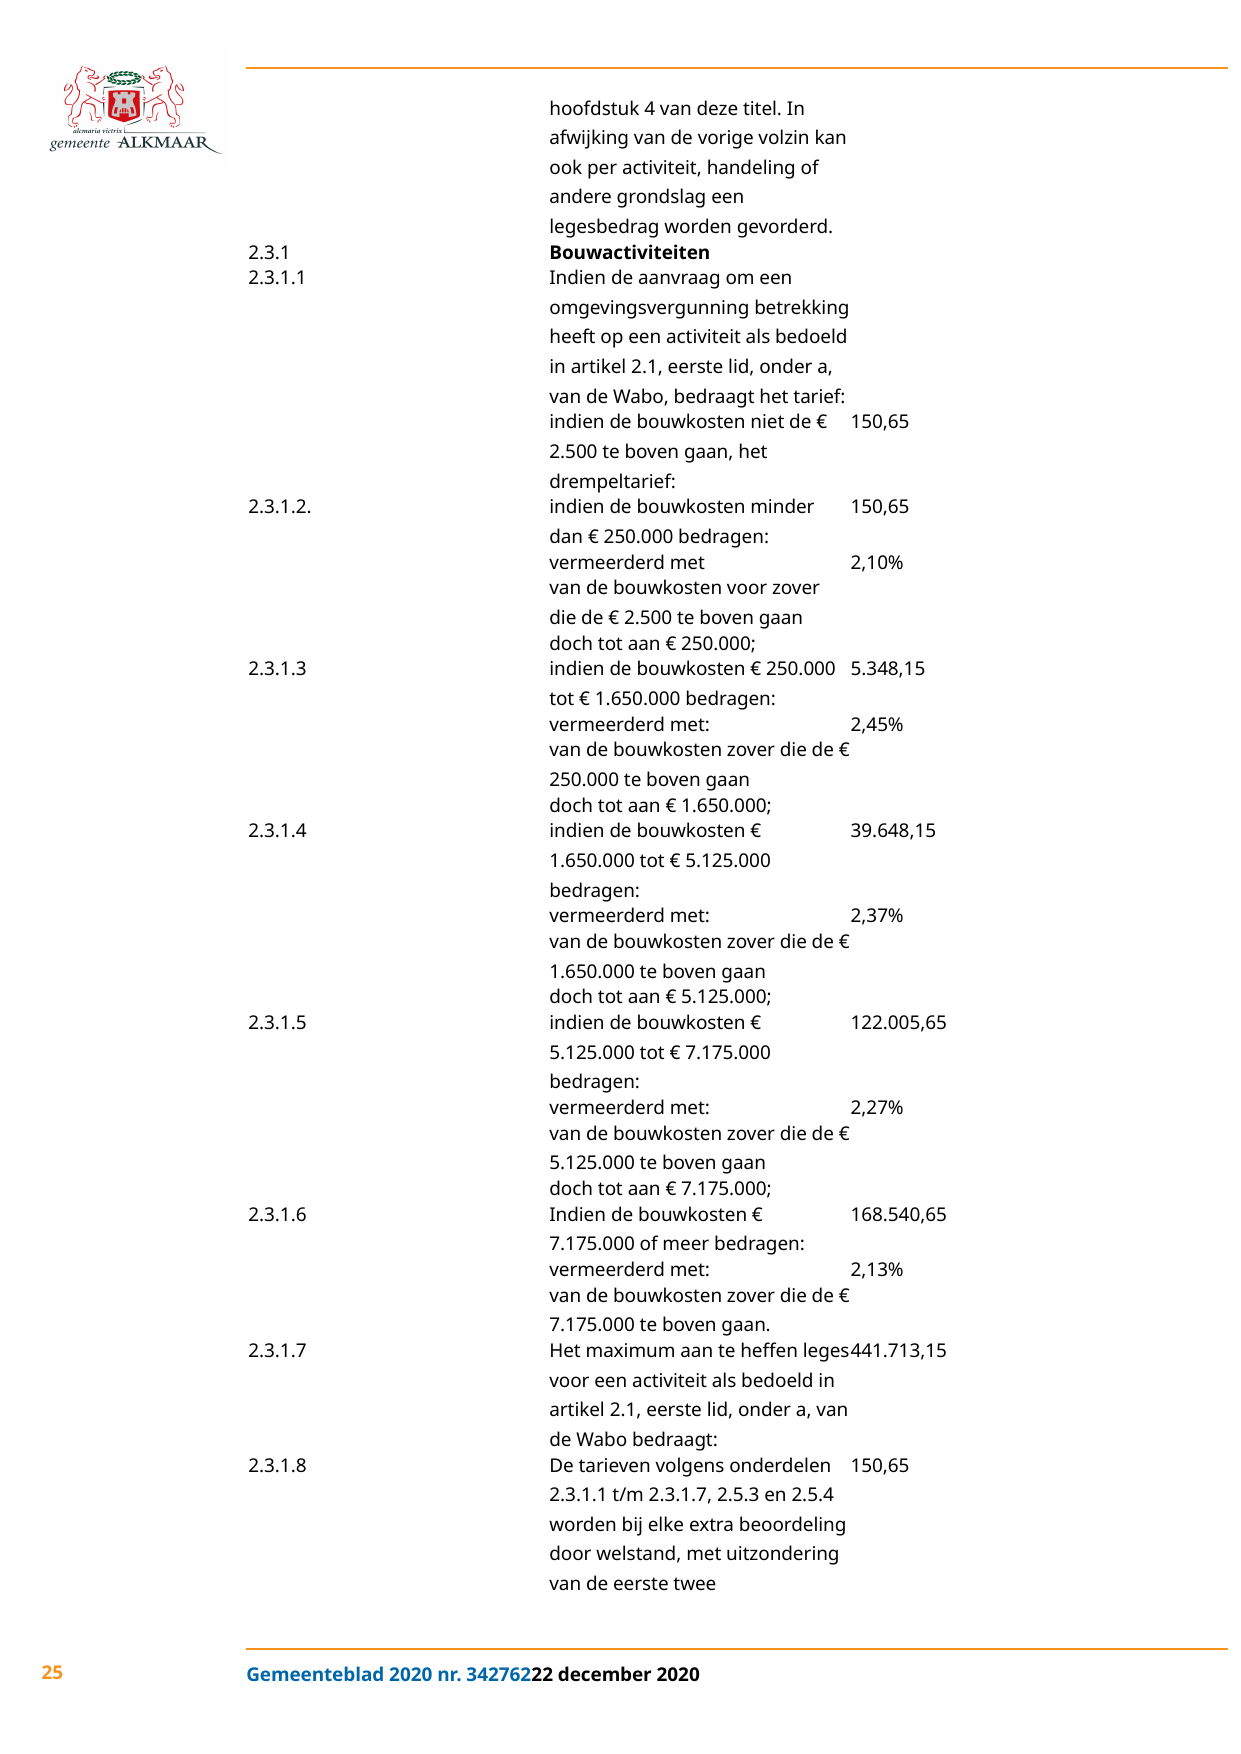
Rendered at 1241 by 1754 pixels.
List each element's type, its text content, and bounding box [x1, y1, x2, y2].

table_cell doch tot aan € 250.000; [549, 630, 850, 656]
table_cell 2.3.1.3 [248, 656, 549, 711]
table_cell van de bouwkosten zover die de € 5.125.000 te boven gaan [549, 1120, 850, 1175]
table_cell [248, 630, 549, 656]
table_cell vermeerderd met: [549, 1094, 850, 1120]
table_cell 2,45% [850, 711, 1152, 737]
table_cell [248, 903, 549, 928]
table_cell Indien de bouwkosten € 7.175.000 of meer bedragen: [549, 1201, 850, 1256]
table_cell 5.348,15 [850, 656, 1152, 711]
table_cell [850, 575, 1152, 630]
table_cell [248, 1256, 549, 1282]
table_cell [248, 928, 549, 984]
table_cell [850, 1282, 1152, 1337]
table_cell 150,65 [850, 409, 1152, 493]
table_cell 150,65 [850, 494, 1152, 549]
table_cell 2.3.1.4 [248, 818, 549, 903]
table_cell van de bouwkosten zover die de € 1.650.000 te boven gaan [549, 928, 850, 984]
table_cell 2.3.1.7 [248, 1338, 549, 1452]
table_cell [850, 239, 1152, 264]
table_cell [248, 711, 549, 737]
table_cell [850, 265, 1152, 409]
table_cell van de bouwkosten zover die de € 250.000 te boven gaan [549, 737, 850, 792]
table_cell 2,13% [850, 1256, 1152, 1282]
table_cell 2,37% [850, 903, 1152, 928]
table_cell 2,10% [850, 549, 1152, 574]
table_cell 2.3.1.6 [248, 1201, 549, 1256]
table_cell Indien de aanvraag om een omgevingsvergunning betrekking heeft op een activiteit als bedoeld in artikel 2.1, eerste lid, onder a, van de Wabo, bedraagt het tarief: [549, 265, 850, 409]
table_cell vermeerderd met: [549, 903, 850, 928]
table_cell indien de bouwkosten € 1.650.000 tot € 5.125.000 bedragen: [549, 818, 850, 903]
table_cell [248, 1175, 549, 1201]
table_cell doch tot aan € 1.650.000; [549, 792, 850, 818]
table_cell [850, 737, 1152, 792]
table_cell indien de bouwkosten niet de € 2.500 te boven gaan, het drempeltarief: [549, 409, 850, 493]
table_cell 122.005,65 [850, 1009, 1152, 1094]
table_cell [248, 792, 549, 818]
table_cell 168.540,65 [850, 1201, 1152, 1256]
table_cell 2.3.1.1 [248, 265, 549, 409]
table_cell De tarieven volgens onderdelen 2.3.1.1 t/m 2.3.1.7, 2.5.3 en 2.5.4 worden bij elke extra beoordeling door welstand, met uitzondering van de eerste twee [549, 1452, 850, 1596]
table_cell vermeerderd met: [549, 1256, 850, 1282]
table_cell [248, 737, 549, 792]
table_cell Bouwactiviteiten [549, 239, 850, 264]
table_cell 2.3.1 [248, 239, 549, 264]
table_cell [248, 549, 549, 574]
table_cell [248, 575, 549, 630]
table_cell doch tot aan € 5.125.000; [549, 984, 850, 1009]
table_cell 2.3.1.5 [248, 1009, 549, 1094]
table_header hoofdstuk 4 van deze titel. In afwijking van de vorige volzin kan ook per activiteit, handeling of andere grondslag een legesbedrag worden gevorderd. [549, 95, 850, 239]
table_cell 2,27% [850, 1094, 1152, 1120]
table_cell indien de bouwkosten € 250.000 tot € 1.650.000 bedragen: [549, 656, 850, 711]
table_cell indien de bouwkosten minder dan € 250.000 bedragen: [549, 494, 850, 549]
table_cell 2.3.1.2. [248, 494, 549, 549]
table_cell [850, 792, 1152, 818]
table_cell vermeerderd met [549, 549, 850, 574]
table_cell [248, 984, 549, 1009]
table_cell Het maximum aan te heffen leges voor een activiteit als bedoeld in artikel 2.1, eerste lid, onder a, van de Wabo bedraagt: [549, 1338, 850, 1452]
table_cell vermeerderd met: [549, 711, 850, 737]
table_cell doch tot aan € 7.175.000; [549, 1175, 850, 1201]
table_cell 39.648,15 [850, 818, 1152, 903]
table_cell [248, 1120, 549, 1175]
table_header [850, 95, 1152, 239]
table_cell [850, 928, 1152, 984]
table_cell [850, 1175, 1152, 1201]
table_cell van de bouwkosten voor zover die de € 2.500 te boven gaan [549, 575, 850, 630]
table_cell [850, 630, 1152, 656]
table_header [248, 95, 549, 239]
table_cell indien de bouwkosten € 5.125.000 tot € 7.175.000 bedragen: [549, 1009, 850, 1094]
table_cell 150,65 [850, 1452, 1152, 1596]
table_cell [850, 984, 1152, 1009]
table_cell 441.713,15 [850, 1338, 1152, 1452]
picture [41, 47, 231, 172]
table_cell van de bouwkosten zover die de € 7.175.000 te boven gaan. [549, 1282, 850, 1337]
table_cell [248, 1282, 549, 1337]
table_cell [248, 409, 549, 493]
table_cell [850, 1120, 1152, 1175]
table_cell [248, 1094, 549, 1120]
table_cell 2.3.1.8 [248, 1452, 549, 1596]
